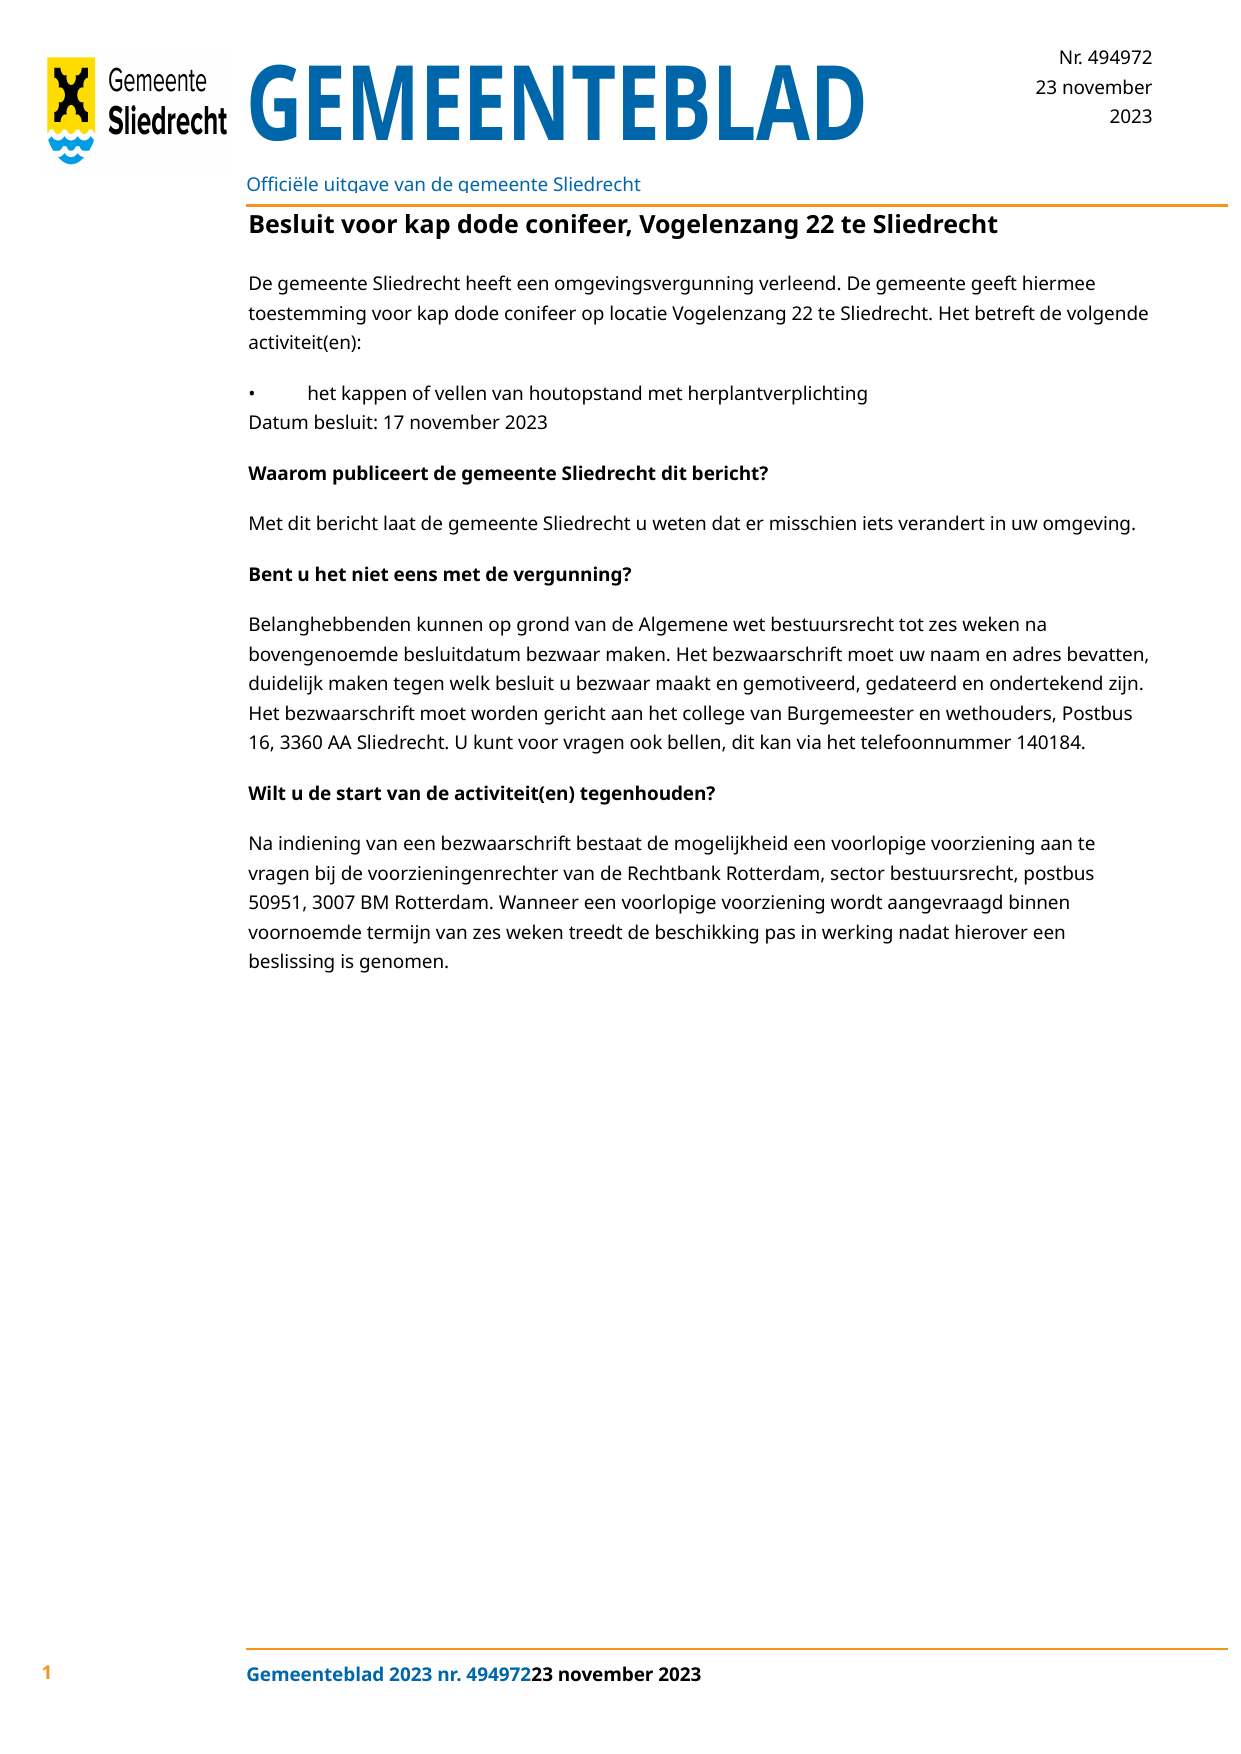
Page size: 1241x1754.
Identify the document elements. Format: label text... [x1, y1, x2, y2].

text Bent u het niet eens met de vergunning? [248, 561, 1152, 586]
text Waarom publiceert de gemeente Sliedrecht dit bericht? [248, 460, 1152, 486]
text Belanghebbenden kunnen op grond van de Algemene wet bestuursrecht tot zes weken na bovengenoemde besluitdatum bezwaar maken. Het bezwaarschrift moet uw naam en adres bevatten, duidelijk maken tegen welk besluit u bezwaar maakt en gemotiveerd, gedateerd en ondertekend zijn. Het bezwaarschrift moet worden gericht aan het college van Burgemeester en wethouders, Postbus 16, 3360 AA Sliedrecht. U kunt voor vragen ook bellen, dit kan via het telefoonnummer 140184. [248, 611, 1152, 755]
picture [41, 47, 231, 172]
text De gemeente Sliedrecht heeft een omgevingsvergunning verleend. De gemeente geeft hiermee toestemming voor kap dode conifeer op locatie Vogelenzang 22 te Sliedrecht. Het betreft de volgende activiteit(en): [248, 270, 1152, 355]
text Wilt u de start van de activiteit(en) tegenhouden? [248, 780, 1152, 806]
text Na indiening van een bezwaarschrift bestaat de mogelijkheid een voorlopige voorziening aan te vragen bij de voorzieningenrechter van de Rechtbank Rotterdam, sector bestuursrecht, postbus 50951, 3007 BM Rotterdam. Wanneer een voorlopige voorziening wordt aangevraagd binnen voornoemde termijn van zes weken treedt de beschikking pas in werking nadat hierover een beslissing is genomen. [248, 830, 1152, 974]
list het kappen of vellen van houtopstand met herplantverplichting [248, 380, 1152, 406]
text Met dit bericht laat de gemeente Sliedrecht u weten dat er misschien iets verandert in uw omgeving. [248, 510, 1152, 536]
text Datum besluit: 17 november 2023 [248, 409, 1152, 435]
text Besluit voor kap dode conifeer, Vogelenzang 22 te Sliedrecht [248, 207, 1152, 241]
